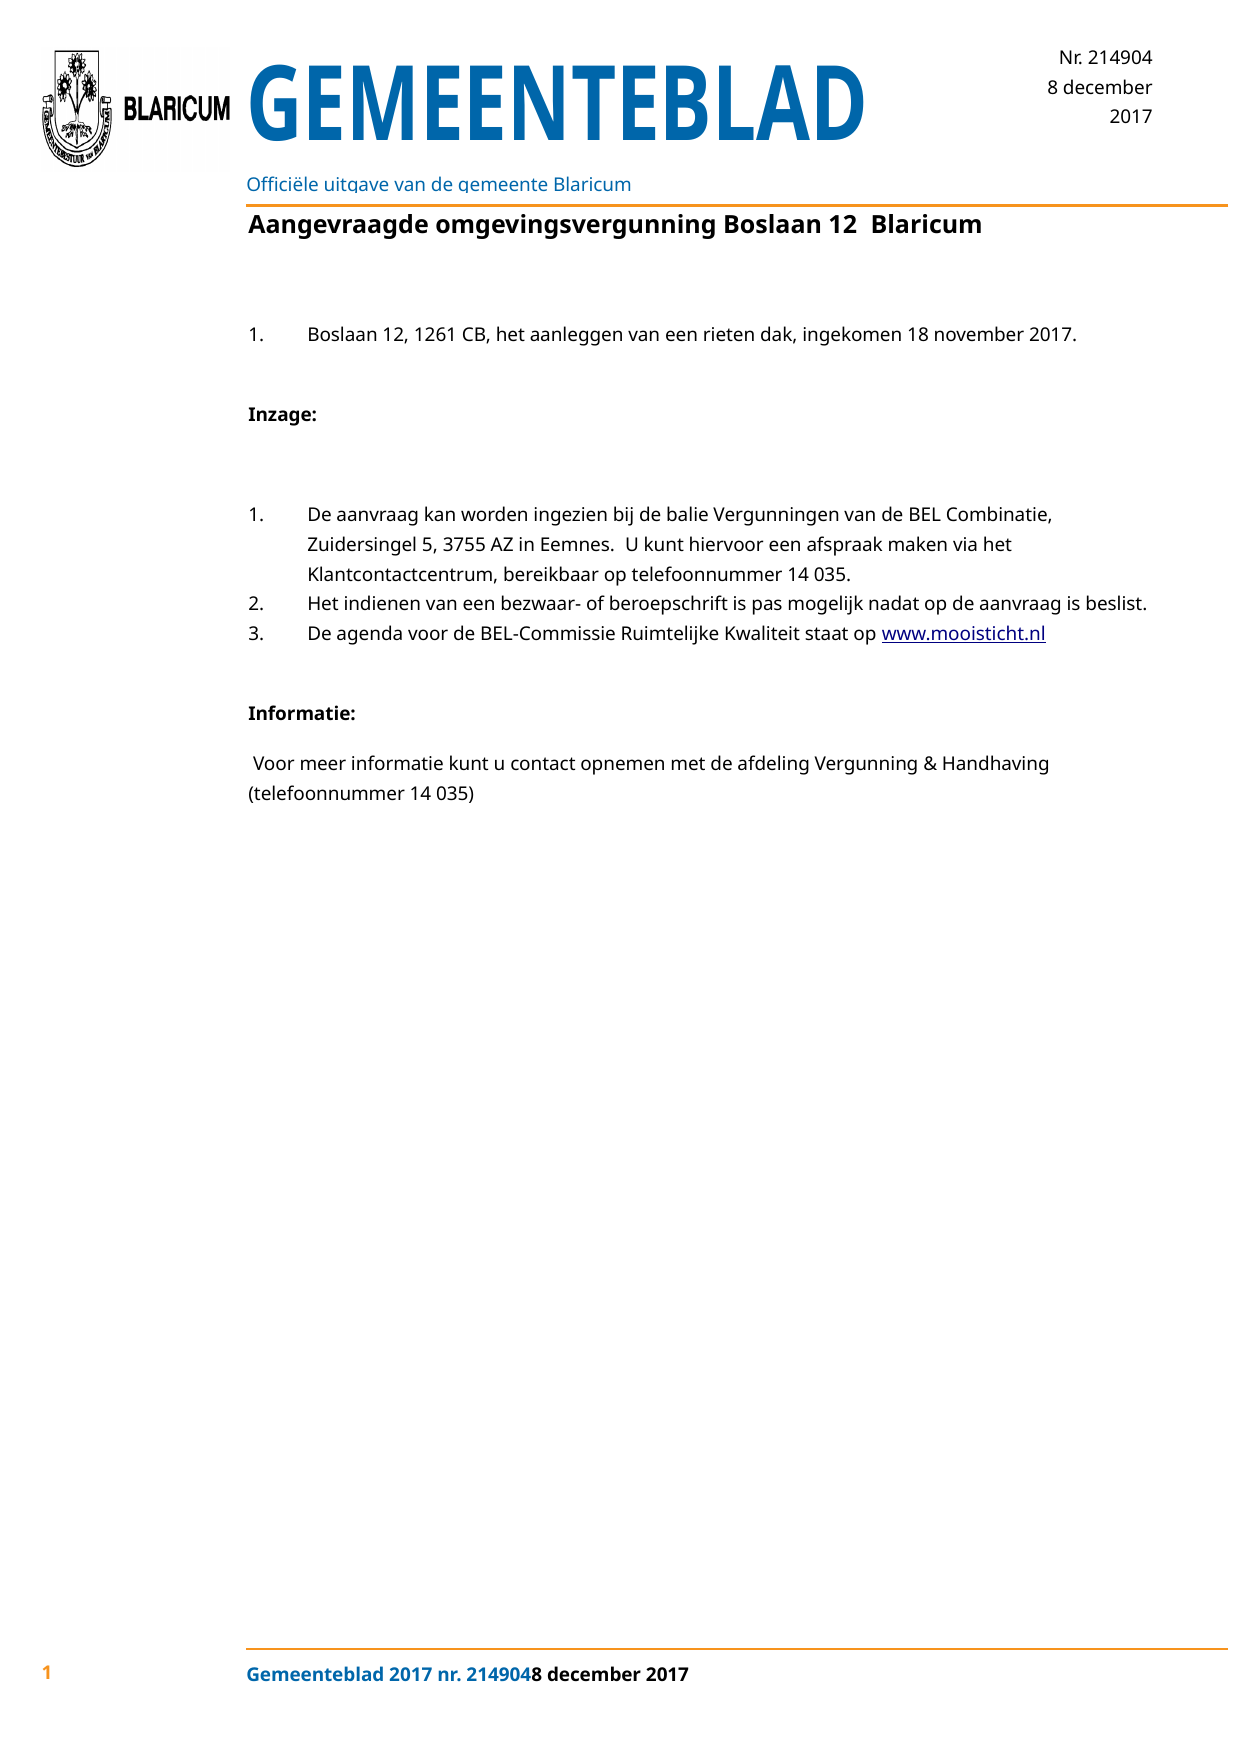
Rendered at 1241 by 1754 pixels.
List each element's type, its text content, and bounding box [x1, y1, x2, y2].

list Boslaan 12, 1261 CB, het aanleggen van een rieten dak, ingekomen 18 november 2017. [248, 321, 1152, 346]
text Informatie: [248, 700, 1152, 726]
text Inzage: [248, 401, 1152, 426]
picture [41, 47, 231, 172]
list De agenda voor de BEL-Commissie Ruimtelijke Kwaliteit staat op www.mooisticht.nl [248, 620, 1152, 646]
text Aangevraagde omgevingsvergunning Boslaan 12 Blaricum [248, 207, 1152, 241]
list Het indienen van een bezwaar- of beroepschrift is pas mogelijk nadat op de aanvraag is beslist. [248, 590, 1152, 616]
text Voor meer informatie kunt u contact opnemen met de afdeling Vergunning & Handhaving (telefoonnummer 14 035) [248, 750, 1152, 806]
list De aanvraag kan worden ingezien bij de balie Vergunningen van de BEL Combinatie, Zuidersingel 5, 3755 AZ in Eemnes. U kunt hiervoor een afspraak maken via het Klantcontactcentrum, bereikbaar op telefoonnummer 14 035. [248, 502, 1152, 586]
